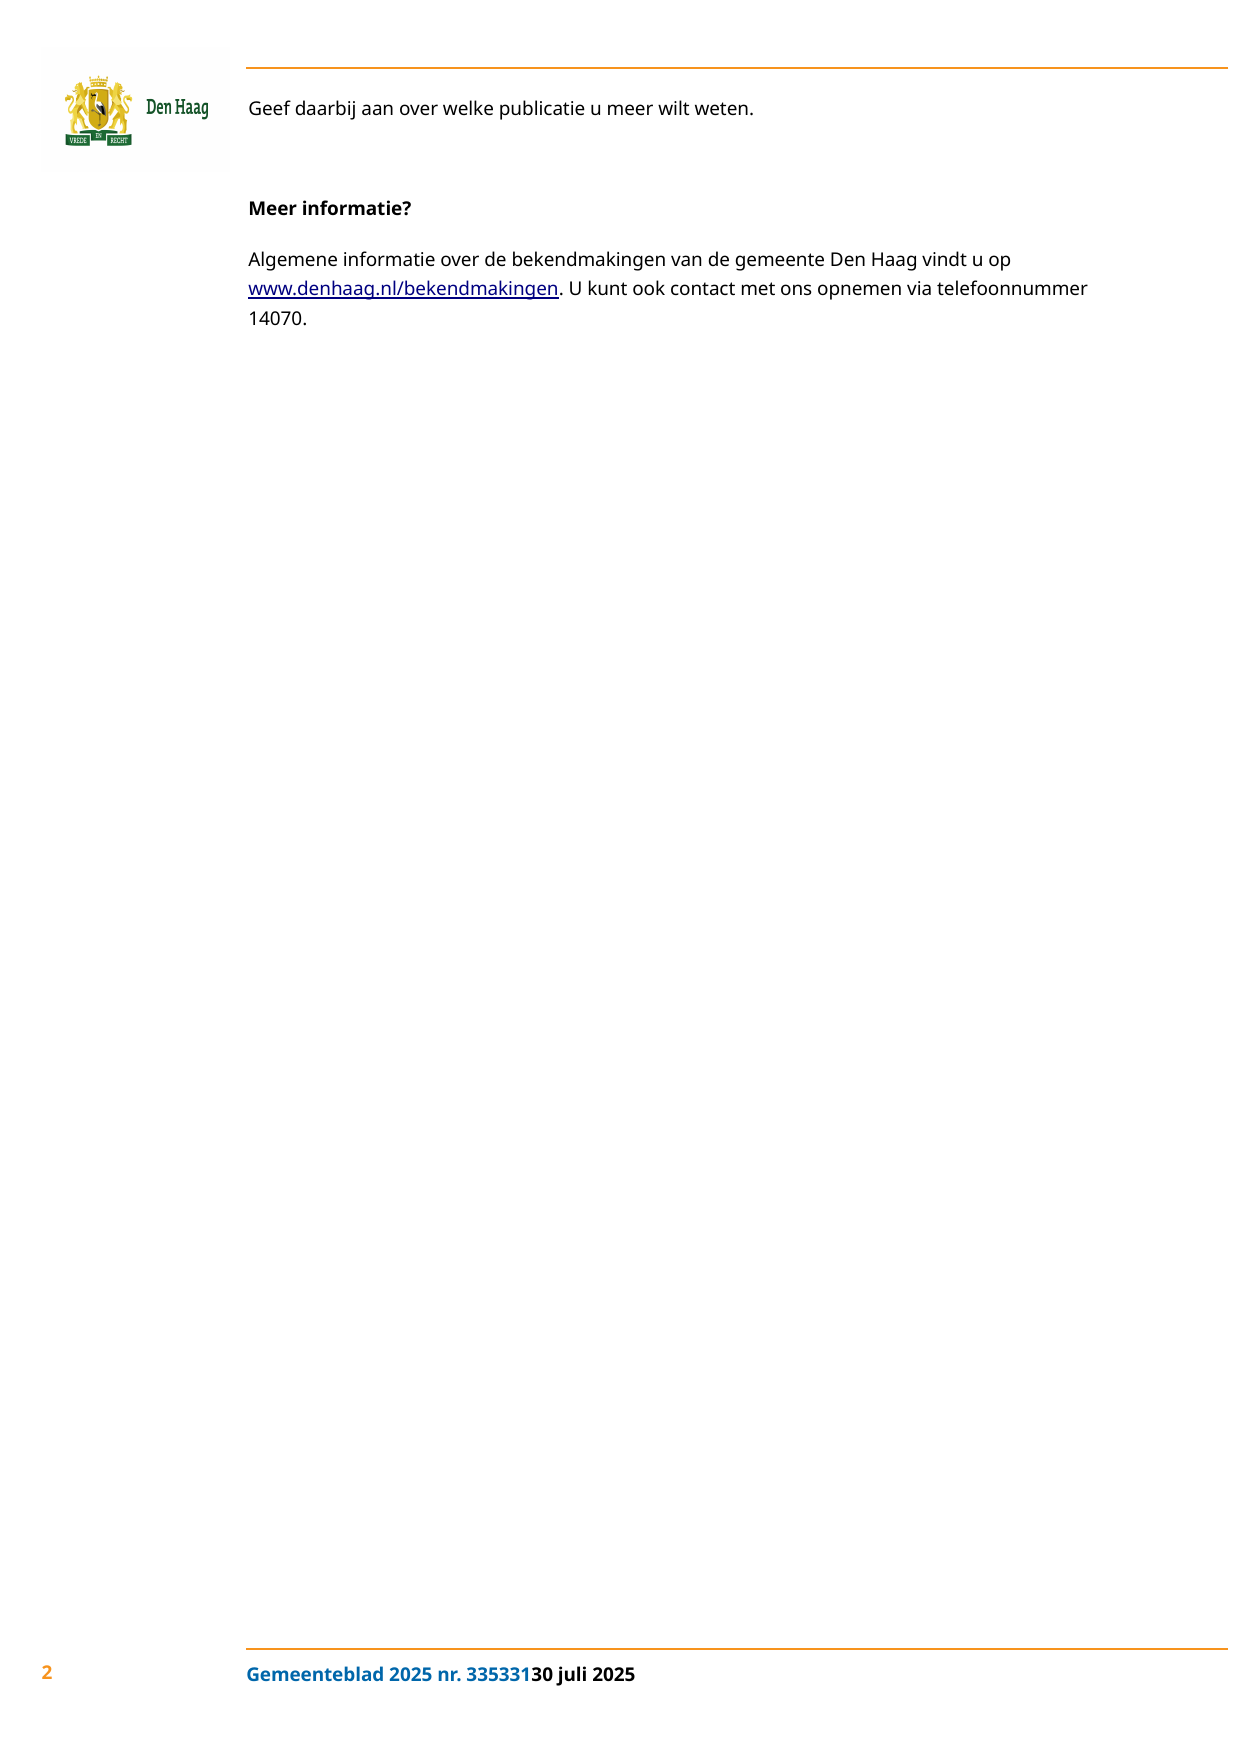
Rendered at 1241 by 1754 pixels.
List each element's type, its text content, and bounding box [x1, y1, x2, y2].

text Meer informatie? [248, 196, 1152, 221]
text Geef daarbij aan over welke publicatie u meer wilt weten. [248, 95, 1152, 121]
picture [41, 47, 231, 172]
text Algemene informatie over de bekendmakingen van de gemeente Den Haag vindt u op www.denhaag.nl/bekendmakingen. U kunt ook contact met ons opnemen via telefoonnummer 14070. [248, 246, 1152, 331]
